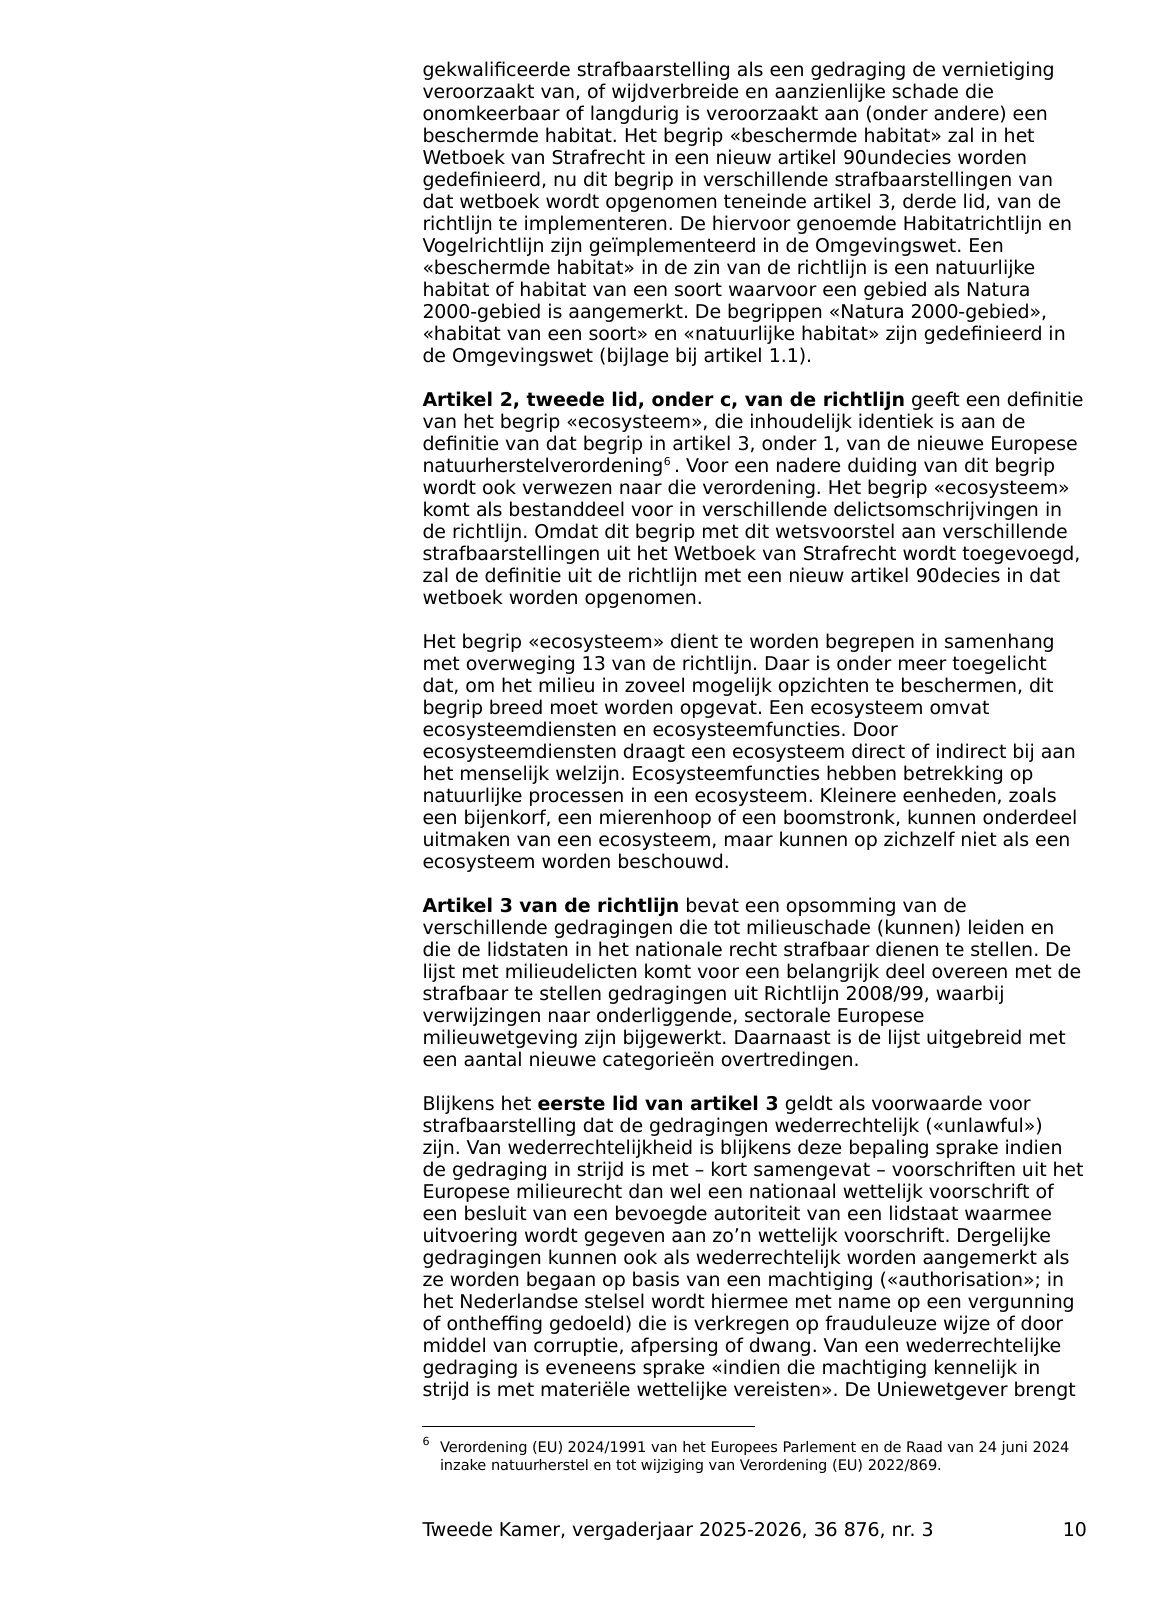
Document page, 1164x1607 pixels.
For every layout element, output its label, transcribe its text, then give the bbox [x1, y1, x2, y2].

text Verordening (EU) 2024/1991 van het Europees Parlement en de Raad van 24 juni 2024 inzake natuurherstel en tot wijziging van Verordening (EU) 2022/869. [422, 1435, 1087, 1474]
text Artikel 3 van de richtlijn bevat een opsomming van de verschillende gedragingen die tot milieuschade (kunnen) leiden en die de lidstaten in het nationale recht strafbaar dienen te stellen. De lijst met milieudelicten komt voor een belangrijk deel overeen met de strafbaar te stellen gedragingen uit Richtlijn 2008/99, waarbij verwijzingen naar onderliggende, sectorale Europese milieuwetgeving zijn bijgewerkt. Daarnaast is de lijst uitgebreid met een aantal nieuwe categorieën overtredingen. [422, 895, 1087, 1071]
text gekwalificeerde strafbaarstelling als een gedraging de vernietiging veroorzaakt van, of wijdverbreide en aanzienlijke schade die onomkeerbaar of langdurig is veroorzaakt aan (onder andere) een beschermde habitat. Het begrip «beschermde habitat» zal in het Wetboek van Strafrecht in een nieuw artikel 90undecies worden gedefinieerd, nu dit begrip in verschillende strafbaarstellingen van dat wetboek wordt opgenomen teneinde artikel 3, derde lid, van de richtlijn te implementeren. De hiervoor genoemde Habitatrichtlijn en Vogelrichtlijn zijn geïmplementeerd in de Omgevingswet. Een «beschermde habitat» in de zin van de richtlijn is een natuurlijke habitat of habitat van een soort waarvoor een gebied als Natura 2000-gebied is aangemerkt. De begrippen «Natura 2000-gebied», «habitat van een soort» en «natuurlijke habitat» zijn gedefinieerd in de Omgevingswet (bijlage bij artikel 1.1). [422, 59, 1087, 367]
text Het begrip «ecosysteem» dient te worden begrepen in samenhang met overweging 13 van de richtlijn. Daar is onder meer toegelicht dat, om het milieu in zoveel mogelijk opzichten te beschermen, dit begrip breed moet worden opgevat. Een ecosysteem omvat ecosysteemdiensten en ecosysteemfuncties. Door ecosysteemdiensten draagt een ecosysteem direct of indirect bij aan het menselijk welzijn. Ecosysteemfuncties hebben betrekking op natuurlijke processen in een ecosysteem. Kleinere eenheden, zoals een bijenkorf, een mierenhoop of een boomstronk, kunnen onderdeel uitmaken van een ecosysteem, maar kunnen op zichzelf niet als een ecosysteem worden beschouwd. [422, 631, 1087, 873]
text Artikel 2, tweede lid, onder c, van de richtlijn geeft een definitie van het begrip «ecosysteem», die inhoudelijk identiek is aan de definitie van dat begrip in artikel 3, onder 1, van de nieuwe Europese natuurherstelverordening. Voor een nadere duiding van dit begrip wordt ook verwezen naar die verordening. Het begrip «ecosysteem» komt als bestanddeel voor in verschillende delictsomschrijvingen in de richtlijn. Omdat dit begrip met dit wetsvoorstel aan verschillende strafbaarstellingen uit het Wetboek van Strafrecht wordt toegevoegd, zal de definitie uit de richtlijn met een nieuw artikel 90decies in dat wetboek worden opgenomen. [422, 389, 1087, 609]
text Blijkens het eerste lid van artikel 3 geldt als voorwaarde voor strafbaarstelling dat de gedragingen wederrechtelijk («unlawful») zijn. Van wederrechtelijkheid is blijkens deze bepaling sprake indien de gedraging in strijd is met – kort samengevat – voorschriften uit het Europese milieurecht dan wel een nationaal wettelijk voorschrift of een besluit van een bevoegde autoriteit van een lidstaat waarmee uitvoering wordt gegeven aan zo’n wettelijk voorschrift. Dergelijke gedragingen kunnen ook als wederrechtelijk worden aangemerkt als ze worden begaan op basis van een machtiging («authorisation»; in het Nederlandse stelsel wordt hiermee met name op een vergunning of ontheffing gedoeld) die is verkregen op frauduleuze wijze of door middel van corruptie, afpersing of dwang. Van een wederrechtelijke gedraging is eveneens sprake «indien die machtiging kennelijk in strijd is met materiële wettelijke vereisten». De Uniewetgever brengt [422, 1093, 1087, 1401]
